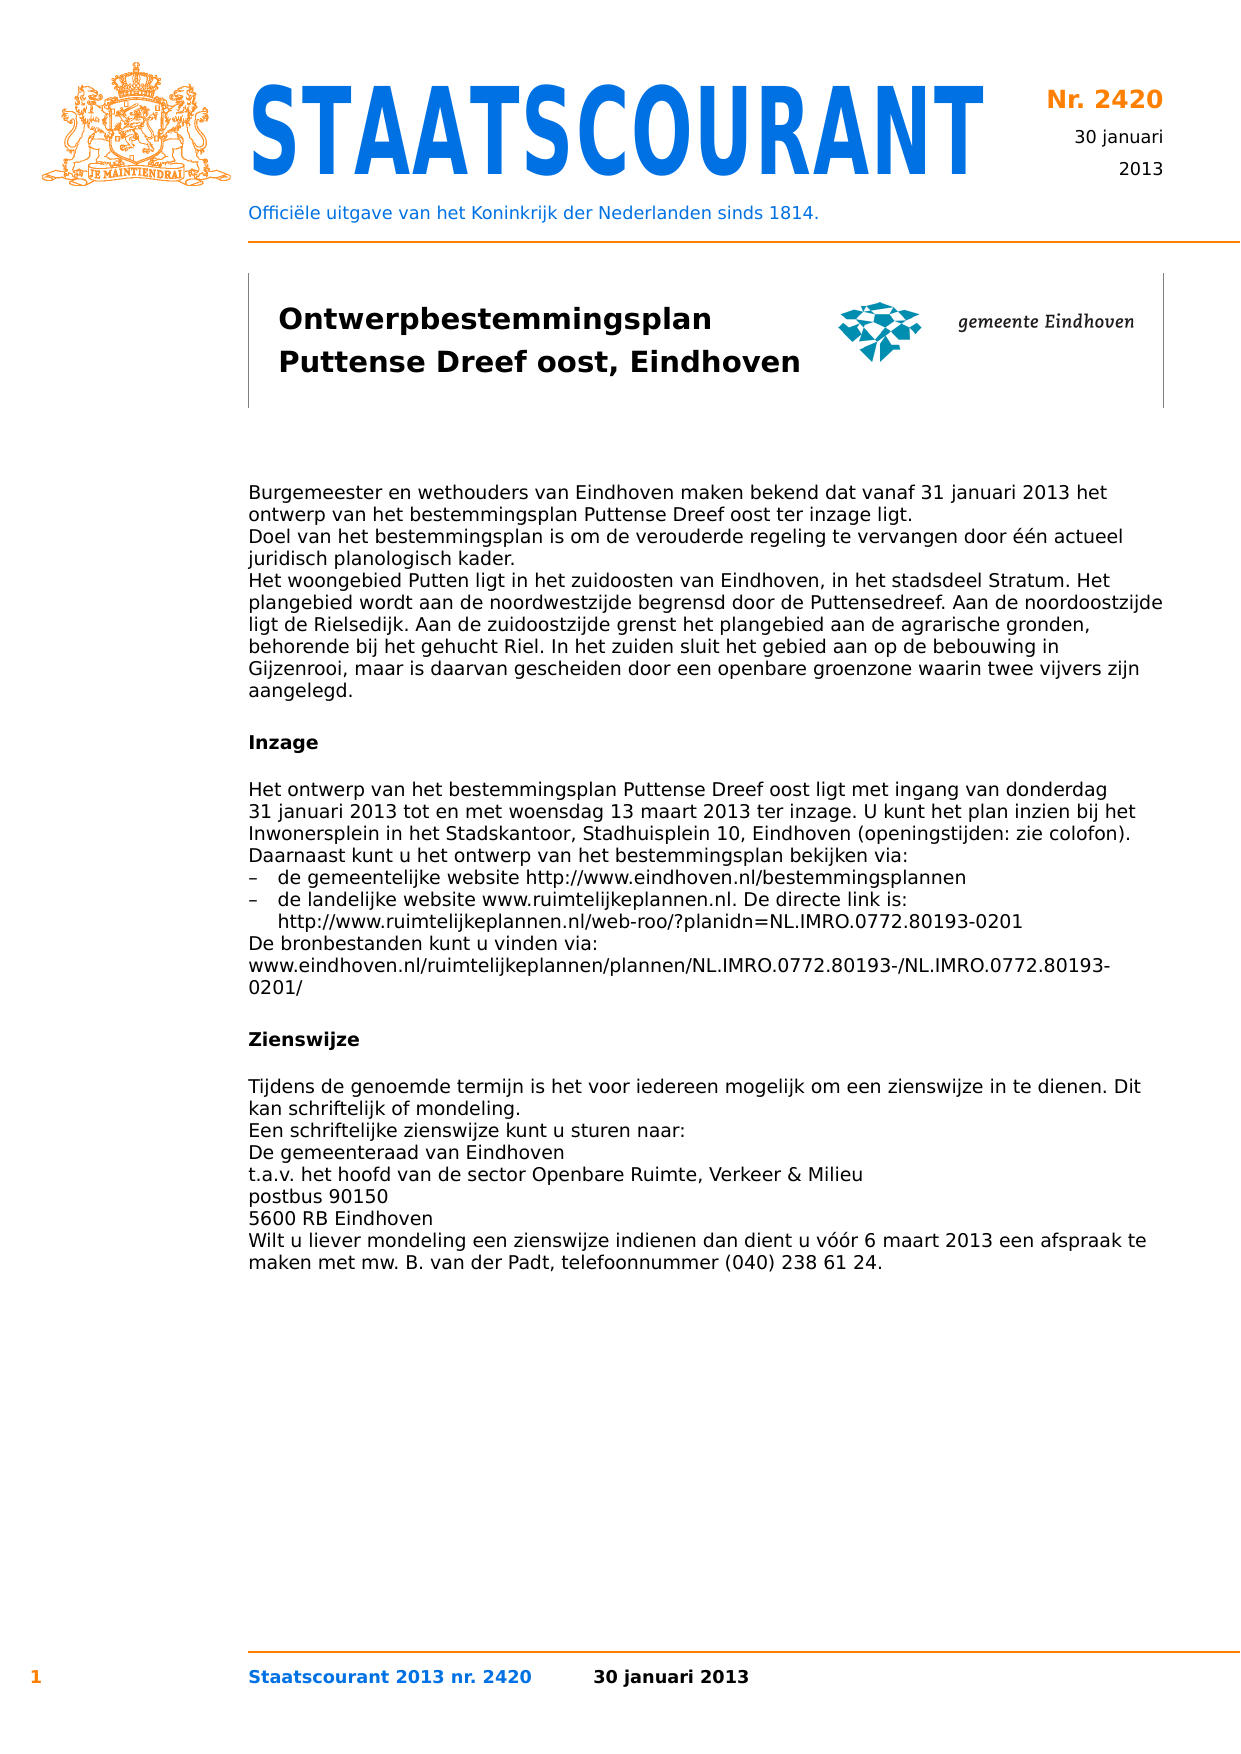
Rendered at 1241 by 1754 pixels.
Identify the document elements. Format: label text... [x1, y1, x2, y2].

table_header STAATSCOURANT [248, 62, 998, 203]
subtitle Zienswijze [248, 1029, 1163, 1051]
text Burgemeester en wethouders van Eindhoven maken bekend dat vanaf 31 januari 2013 het ontwerp van het bestemmingsplan Puttense Dreef oost ter inzage ligt. [248, 482, 1163, 526]
picture [41, 62, 231, 186]
text De bronbestanden kunt u vinden via: [248, 933, 1163, 955]
text Het woongebied Putten ligt in het zuidoosten van Eindhoven, in het stadsdeel Stratum. Het plangebied wordt aan de noordwestzijde begrensd door de Puttensedreef. Aan de noordoostzijde ligt de Rielsedijk. Aan de zuidoostzijde grenst het plangebied aan de agrarische gronden, behorende bij het gehucht Riel. In het zuiden sluit het gebied aan op de bebouwing in Gijzenrooi, maar is daarvan gescheiden door een openbare groenzone waarin twee vijvers zijn aangelegd. [248, 570, 1163, 702]
text t.a.v. het hoofd van de sector Openbare Ruimte, Verkeer & Milieu [248, 1164, 1163, 1186]
table_cell Officiële uitgave van het Koninkrijk der Nederlanden sinds 1814. [248, 203, 1240, 241]
text Een schriftelijke zienswijze kunt u sturen naar: [248, 1120, 1163, 1142]
table_cell 2013 [998, 153, 1240, 203]
text De gemeenteraad van Eindhoven [248, 1142, 1163, 1164]
picture [838, 302, 877, 326]
picture [887, 313, 904, 330]
text postbus 90150 [248, 1186, 1163, 1208]
subtitle Inzage [248, 732, 1163, 754]
text Doel van het bestemmingsplan is om de verouderde regeling te vervangen door één actueel juridisch planologisch kader. [248, 526, 1163, 570]
text www.eindhoven.nl/ruimtelijkeplannen/plannen/NL.IMRO.0772.80193-/NL.IMRO.0772.80193-0201/ [248, 955, 1163, 999]
text Tijdens de genoemde termijn is het voor iedereen mogelijk om een zienswijze in te dienen. Dit kan schriftelijk of mondeling. [248, 1076, 1163, 1120]
table_header [25, 62, 248, 241]
text Het ontwerp van het bestemmingsplan Puttense Dreef oost ligt met ingang van donderdag 31 januari 2013 tot en met woensdag 13 maart 2013 ter inzage. U kunt het plan inzien bij het Inwonersplein in het Stadskantoor, Stadhuisplein 10, Eindhoven (openingstijden: zie colofon). [248, 779, 1163, 845]
table_cell 30 januari [998, 121, 1240, 153]
text Wilt u liever mondeling een zienswijze indienen dan dient u vóór 6 maart 2013 een afspraak te maken met mw. B. van der Padt, telefoonnummer (040) 238 61 24. [248, 1230, 1163, 1274]
picture [838, 302, 1134, 362]
subtitle Ontwerpbestemmingsplan Puttense Dreef oost, Eindhoven [249, 273, 1163, 408]
text 5600 RB Eindhoven [248, 1208, 1163, 1230]
text Daarnaast kunt u het ontwerp van het bestemmingsplan bekijken via: [248, 845, 1163, 867]
text – de landelijke website www.ruimtelijkeplannen.nl. De directe link is: http://www.ruimtelijkeplannen.nl/web-roo/?planidn=NL.IMRO.0772.80193-0201 [248, 889, 1163, 933]
table_header Nr. 2420 [998, 62, 1240, 121]
text – de gemeentelijke website http://www.eindhoven.nl/bestemmingsplannen [248, 867, 1163, 889]
picture [873, 340, 881, 362]
